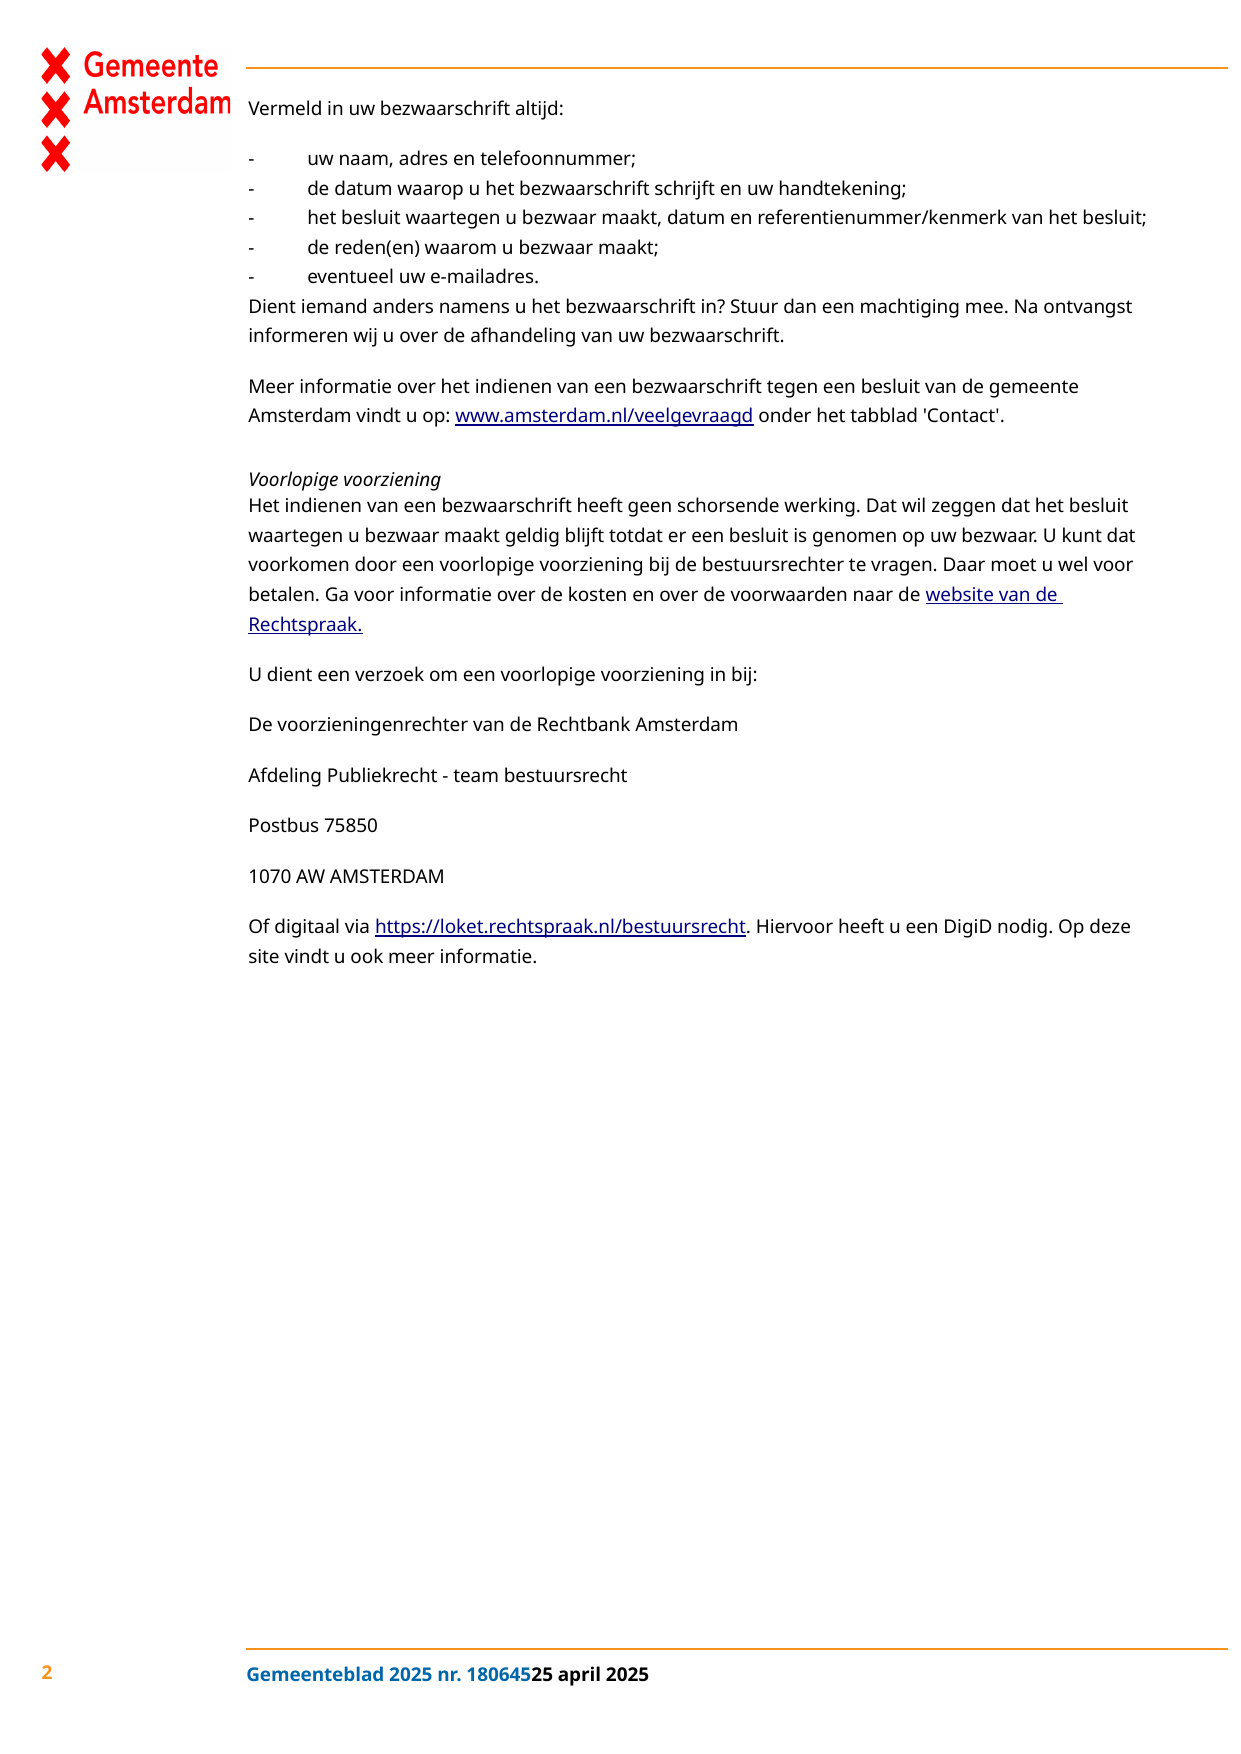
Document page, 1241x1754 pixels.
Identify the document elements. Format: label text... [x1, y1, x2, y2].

text Of digitaal via https://loket.rechtspraak.nl/bestuursrecht. Hiervoor heeft u een DigiD nodig. Op deze site vindt u ook meer informatie. [248, 913, 1152, 968]
text U dient een verzoek om een voorlopige voorziening in bij: [248, 661, 1152, 687]
list het besluit waartegen u bezwaar maakt, datum en referentienummer/kenmerk van het besluit; [248, 204, 1152, 230]
list eventueel uw e-mailadres. [248, 263, 1152, 289]
text Voorlopige voorziening [248, 467, 1152, 492]
text Postbus 75850 [248, 812, 1152, 838]
text Het indienen van een bezwaarschrift heeft geen schorsende werking. Dat wil zeggen dat het besluit waartegen u bezwaar maakt geldig blijft totdat er een besluit is genomen op uw bezwaar. U kunt dat voorkomen door een voorlopige voorziening bij de bestuursrechter te vragen. Daar moet u wel voor betalen. Ga voor informatie over de kosten en over de voorwaarden naar de website van de Rechtspraak. [248, 492, 1152, 636]
list de reden(en) waarom u bezwaar maakt; [248, 234, 1152, 260]
list de datum waarop u het bezwaarschrift schrijft en uw handtekening; [248, 175, 1152, 201]
text Afdeling Publiekrecht - team bestuursrecht [248, 762, 1152, 788]
text Meer informatie over het indienen van een bezwaarschrift tegen een besluit van de gemeente Amsterdam vindt u op: www.amsterdam.nl/veelgevraagd onder het tabblad 'Contact'. [248, 373, 1152, 428]
picture [41, 47, 231, 172]
text Vermeld in uw bezwaarschrift altijd: [248, 95, 1152, 121]
list uw naam, adres en telefoonnummer; [248, 145, 1152, 171]
text 1070 AW AMSTERDAM [248, 863, 1152, 888]
text Dient iemand anders namens u het bezwaarschrift in? Stuur dan een machtiging mee. Na ontvangst informeren wij u over de afhandeling van uw bezwaarschrift. [248, 293, 1152, 348]
text De voorzieningenrechter van de Rechtbank Amsterdam [248, 712, 1152, 737]
